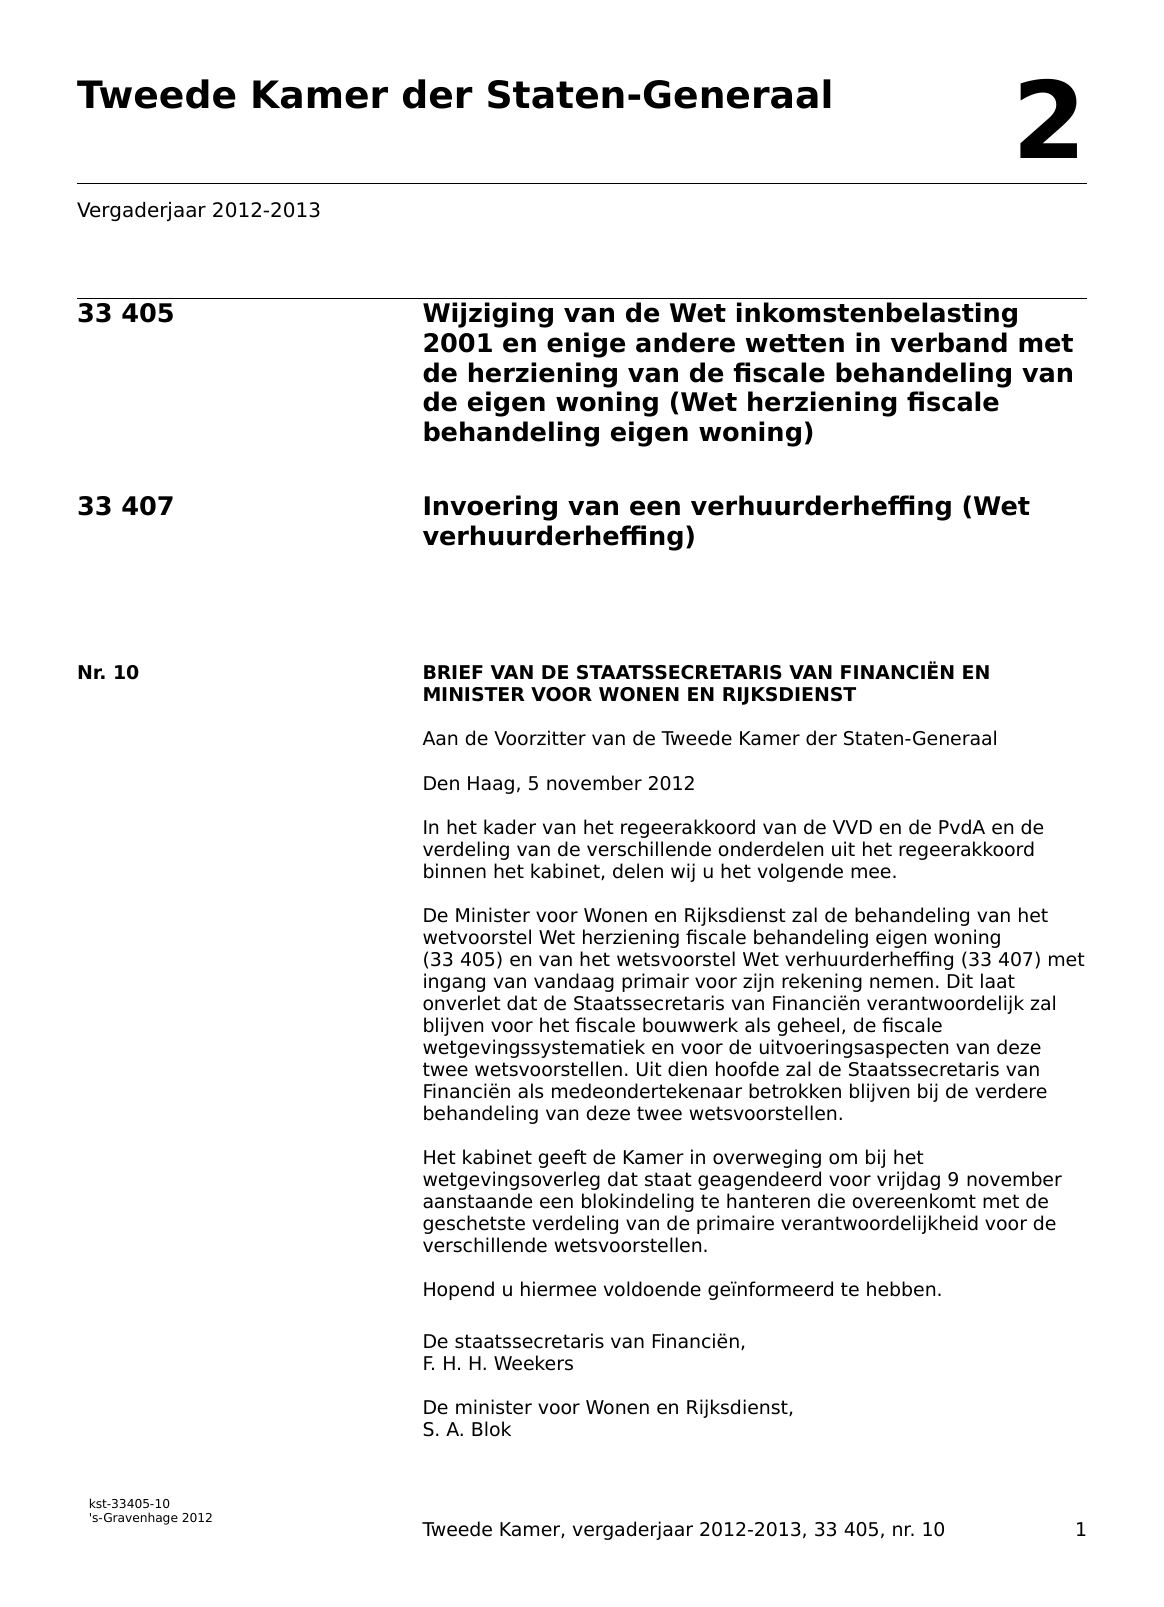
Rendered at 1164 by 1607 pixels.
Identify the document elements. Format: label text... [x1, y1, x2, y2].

text Aan de Voorzitter van de Tweede Kamer der Staten-Generaal [422, 728, 1087, 750]
table_header 2 [886, 59, 1087, 183]
subtitle 33 407 Invoering van een verhuurderheffing (Wet verhuurderheffing) [77, 492, 1087, 551]
text Het kabinet geeft de Kamer in overweging om bij het wetgevingsoverleg dat staat geagendeerd voor vrijdag 9 november aanstaande een blokindeling te hanteren die overeenkomt met de geschetste verdeling van de primaire verantwoordelijkheid voor de verschillende wetsvoorstellen. [422, 1147, 1087, 1257]
text Hopend u hiermee voldoende geïnformeerd te hebben. [422, 1279, 1087, 1301]
text De minister voor Wonen en Rijksdienst, S. A. Blok [422, 1397, 1087, 1441]
subtitle Nr. 10 BRIEF VAN DE STAATSSECRETARIS VAN FINANCIËN EN MINISTER VOOR WONEN EN RIJKSDIENST [77, 662, 1087, 706]
text In het kader van het regeerakkoord van de VVD en de PvdA en de verdeling van de verschillende onderdelen uit het regeerakkoord binnen het kabinet, delen wij u het volgende mee. [422, 817, 1087, 883]
text De Minister voor Wonen en Rijksdienst zal de behandeling van het wetvoorstel Wet herziening fiscale behandeling eigen woning (33 405) en van het wetsvoorstel Wet verhuurderheffing (33 407) met ingang van vandaag primair voor zijn rekening nemen. Dit laat onverlet dat de Staatssecretaris van Financiën verantwoordelijk zal blijven voor het fiscale bouwwerk als geheel, de fiscale wetgevingssystematiek en voor de uitvoeringsaspecten van deze twee wetsvoorstellen. Uit dien hoofde zal de Staatssecretaris van Financiën als medeondertekenaar betrokken blijven bij de verdere behandeling van deze twee wetsvoorstellen. [422, 905, 1087, 1124]
table_cell Vergaderjaar 2012-2013 [77, 184, 1087, 298]
subtitle 33 405 Wijziging van de Wet inkomstenbelasting 2001 en enige andere wetten in verband met de herziening van de fiscale behandeling van de eigen woning (Wet herziening fiscale behandeling eigen woning) [77, 299, 1087, 447]
text kst-33405-10 [88, 1497, 323, 1511]
text De staatssecretaris van Financiën, F. H. H. Weekers [422, 1331, 1087, 1375]
text 's-Gravenhage 2012 [88, 1511, 323, 1525]
table_header Tweede Kamer der Staten-Generaal [77, 59, 886, 183]
text Den Haag, 5 november 2012 [422, 772, 1087, 794]
